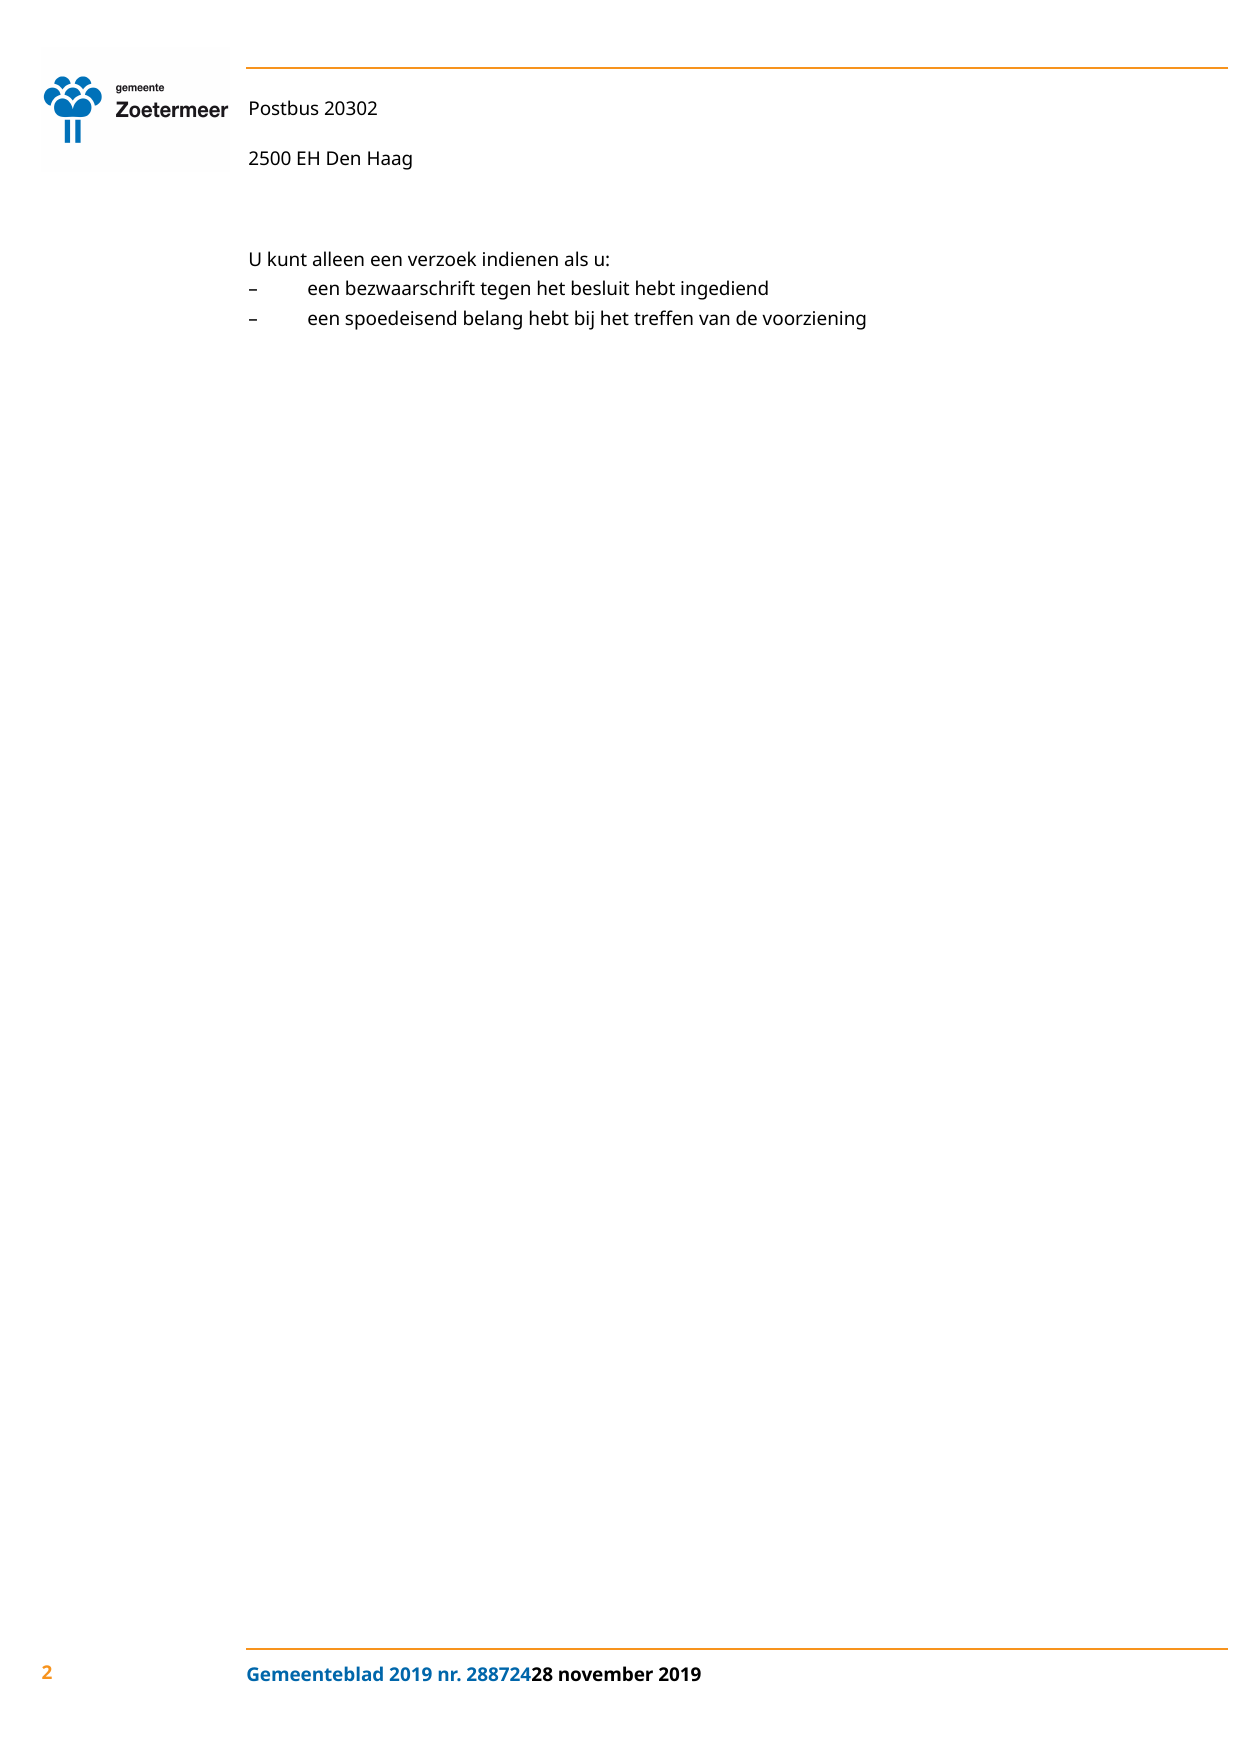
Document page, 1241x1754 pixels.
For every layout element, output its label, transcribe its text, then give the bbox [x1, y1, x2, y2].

text U kunt alleen een verzoek indienen als u: [248, 246, 1152, 272]
text Postbus 20302 [248, 95, 1152, 121]
picture [41, 47, 231, 172]
text 2500 EH Den Haag [248, 145, 1152, 171]
list een bezwaarschrift tegen het besluit hebt ingediend [248, 276, 1152, 301]
list een spoedeisend belang hebt bij het treffen van de voorziening [248, 305, 1152, 331]
